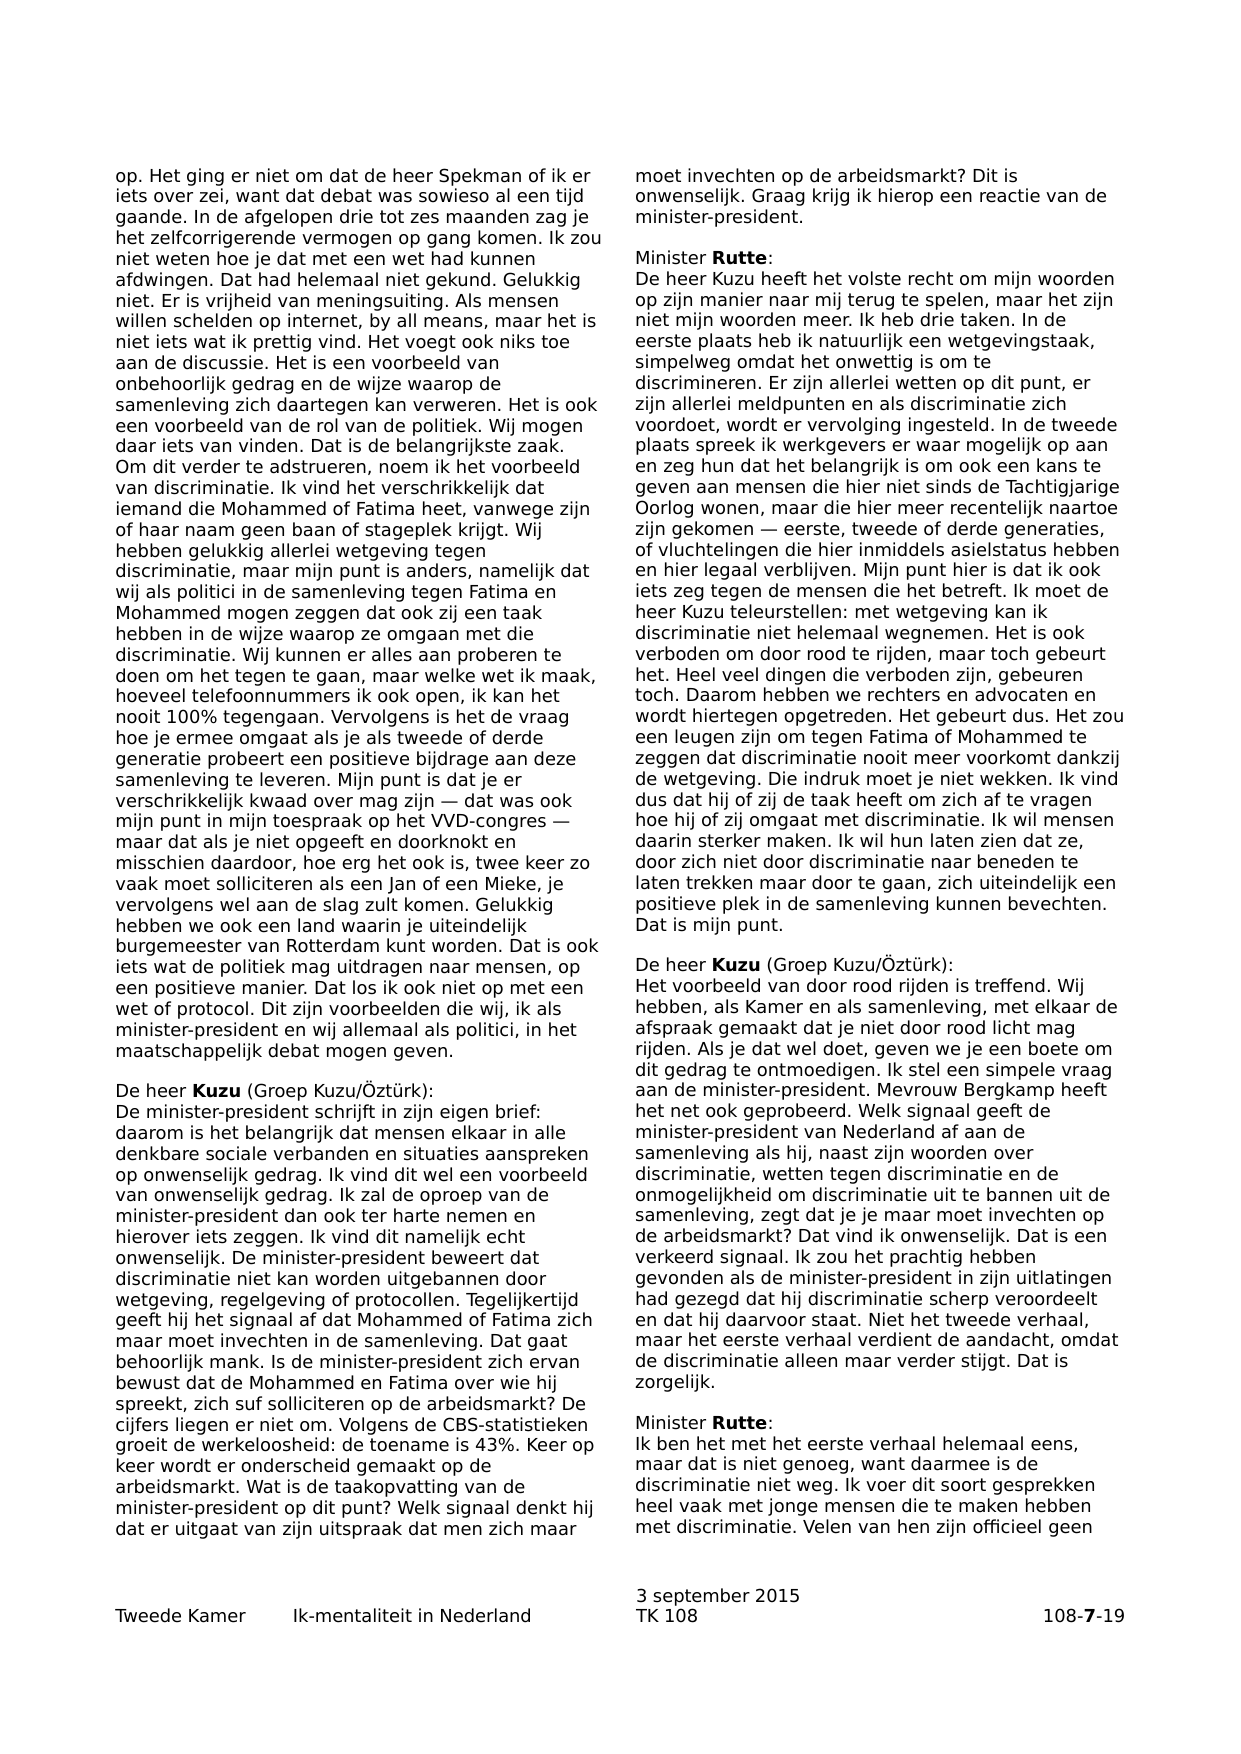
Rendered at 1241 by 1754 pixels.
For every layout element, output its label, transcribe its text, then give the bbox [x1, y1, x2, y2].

text moet invechten op de arbeidsmarkt? Dit is onwenselijk. Graag krijg ik hierop een reactie van de minister-president. [635, 165, 1125, 228]
text Ik ben het met het eerste verhaal helemaal eens, maar dat is niet genoeg, want daarmee is de discriminatie niet weg. Ik voer dit soort gesprekken heel vaak met jonge mensen die te maken hebben met discriminatie. Velen van hen zijn officieel geen [635, 1433, 1125, 1537]
text De heer Kuzu heeft het volste recht om mijn woorden op zijn manier naar mij terug te spelen, maar het zijn niet mijn woorden meer. Ik heb drie taken. In de eerste plaats heb ik natuurlijk een wetgevingstaak, simpelweg omdat het onwettig is om te discrimineren. Er zijn allerlei wetten op dit punt, er zijn allerlei meldpunten en als discriminatie zich voordoet, wordt er vervolging ingesteld. In de tweede plaats spreek ik werkgevers er waar mogelijk op aan en zeg hun dat het belangrijk is om ook een kans te geven aan mensen die hier niet sinds de Tachtigjarige Oorlog wonen, maar die hier meer recentelijk naartoe zijn gekomen — eerste, tweede of derde generaties, of vluchtelingen die hier inmiddels asielstatus hebben en hier legaal verblijven. Mijn punt hier is dat ik ook iets zeg tegen de mensen die het betreft. Ik moet de heer Kuzu teleurstellen: met wetgeving kan ik discriminatie niet helemaal wegnemen. Het is ook verboden om door rood te rijden, maar toch gebeurt het. Heel veel dingen die verboden zijn, gebeuren toch. Daarom hebben we rechters en advocaten en wordt hiertegen opgetreden. Het gebeurt dus. Het zou een leugen zijn om tegen Fatima of Mohammed te zeggen dat discriminatie nooit meer voorkomt dankzij de wetgeving. Die indruk moet je niet wekken. Ik vind dus dat hij of zij de taak heeft om zich af te vragen hoe hij of zij omgaat met discriminatie. Ik wil mensen daarin sterker maken. Ik wil hun laten zien dat ze, door zich niet door discriminatie naar beneden te laten trekken maar door te gaan, zich uiteindelijk een positieve plek in de samenleving kunnen bevechten. Dat is mijn punt. [635, 268, 1125, 935]
text Minister Rutte: [635, 1413, 1125, 1433]
text De minister-president schrijft in zijn eigen brief: daarom is het belangrijk dat mensen elkaar in alle denkbare sociale verbanden en situaties aanspreken op onwenselijk gedrag. Ik vind dit wel een voorbeeld van onwenselijk gedrag. Ik zal de oproep van de minister-president dan ook ter harte nemen en hierover iets zeggen. Ik vind dit namelijk echt onwenselijk. De minister-president beweert dat discriminatie niet kan worden uitgebannen door wetgeving, regelgeving of protocollen. Tegelijkertijd geeft hij het signaal af dat Mohammed of Fatima zich maar moet invechten in de samenleving. Dat gaat behoorlijk mank. Is de minister-president zich ervan bewust dat de Mohammed en Fatima over wie hij spreekt, zich suf solliciteren op de arbeidsmarkt? De cijfers liegen er niet om. Volgens de CBS-statistieken groeit de werkeloosheid: de toename is 43%. Keer op keer wordt er onderscheid gemaakt op de arbeidsmarkt. Wat is de taakopvatting van de minister-president op dit punt? Welk signaal denkt hij dat er uitgaat van zijn uitspraak dat men zich maar [115, 1102, 605, 1539]
text Het voorbeeld van door rood rijden is treffend. Wij hebben, als Kamer en als samenleving, met elkaar de afspraak gemaakt dat je niet door rood licht mag rijden. Als je dat wel doet, geven we je een boete om dit gedrag te ontmoedigen. Ik stel een simpele vraag aan de minister-president. Mevrouw Bergkamp heeft het net ook geprobeerd. Welk signaal geeft de minister-president van Nederland af aan de samenleving als hij, naast zijn woorden over discriminatie, wetten tegen discriminatie en de onmogelijkheid om discriminatie uit te bannen uit de samenleving, zegt dat je je maar moet invechten op de arbeidsmarkt? Dat vind ik onwenselijk. Dat is een verkeerd signaal. Ik zou het prachtig hebben gevonden als de minister-president in zijn uitlatingen had gezegd dat hij discriminatie scherp veroordeelt en dat hij daarvoor staat. Niet het tweede verhaal, maar het eerste verhaal verdient de aandacht, omdat de discriminatie alleen maar verder stijgt. Dat is zorgelijk. [635, 976, 1125, 1393]
text Minister Rutte: [635, 248, 1125, 268]
text De heer Kuzu (Groep Kuzu/Öztürk): [635, 955, 1125, 976]
text op. Het ging er niet om dat de heer Spekman of ik er iets over zei, want dat debat was sowieso al een tijd gaande. In de afgelopen drie tot zes maanden zag je het zelfcorrigerende vermogen op gang komen. Ik zou niet weten hoe je dat met een wet had kunnen afdwingen. Dat had helemaal niet gekund. Gelukkig niet. Er is vrijheid van meningsuiting. Als mensen willen schelden op internet, by all means, maar het is niet iets wat ik prettig vind. Het voegt ook niks toe aan de discussie. Het is een voorbeeld van onbehoorlijk gedrag en de wijze waarop de samenleving zich daartegen kan verweren. Het is ook een voorbeeld van de rol van de politiek. Wij mogen daar iets van vinden. Dat is de belangrijkste zaak. [115, 165, 605, 457]
text De heer Kuzu (Groep Kuzu/Öztürk): [115, 1081, 605, 1102]
text Om dit verder te adstrueren, noem ik het voorbeeld van discriminatie. Ik vind het verschrikkelijk dat iemand die Mohammed of Fatima heet, vanwege zijn of haar naam geen baan of stageplek krijgt. Wij hebben gelukkig allerlei wetgeving tegen discriminatie, maar mijn punt is anders, namelijk dat wij als politici in de samenleving tegen Fatima en Mohammed mogen zeggen dat ook zij een taak hebben in de wijze waarop ze omgaan met die discriminatie. Wij kunnen er alles aan proberen te doen om het tegen te gaan, maar welke wet ik maak, hoeveel telefoonnummers ik ook open, ik kan het nooit 100% tegengaan. Vervolgens is het de vraag hoe je ermee omgaat als je als tweede of derde generatie probeert een positieve bijdrage aan deze samenleving te leveren. Mijn punt is dat je er verschrikkelijk kwaad over mag zijn — dat was ook mijn punt in mijn toespraak op het VVD-congres — maar dat als je niet opgeeft en doorknokt en misschien daardoor, hoe erg het ook is, twee keer zo vaak moet solliciteren als een Jan of een Mieke, je vervolgens wel aan de slag zult komen. Gelukkig hebben we ook een land waarin je uiteindelijk burgemeester van Rotterdam kunt worden. Dat is ook iets wat de politiek mag uitdragen naar mensen, op een positieve manier. Dat los ik ook niet op met een wet of protocol. Dit zijn voorbeelden die wij, ik als minister-president en wij allemaal als politici, in het maatschappelijk debat mogen geven. [115, 457, 605, 1061]
